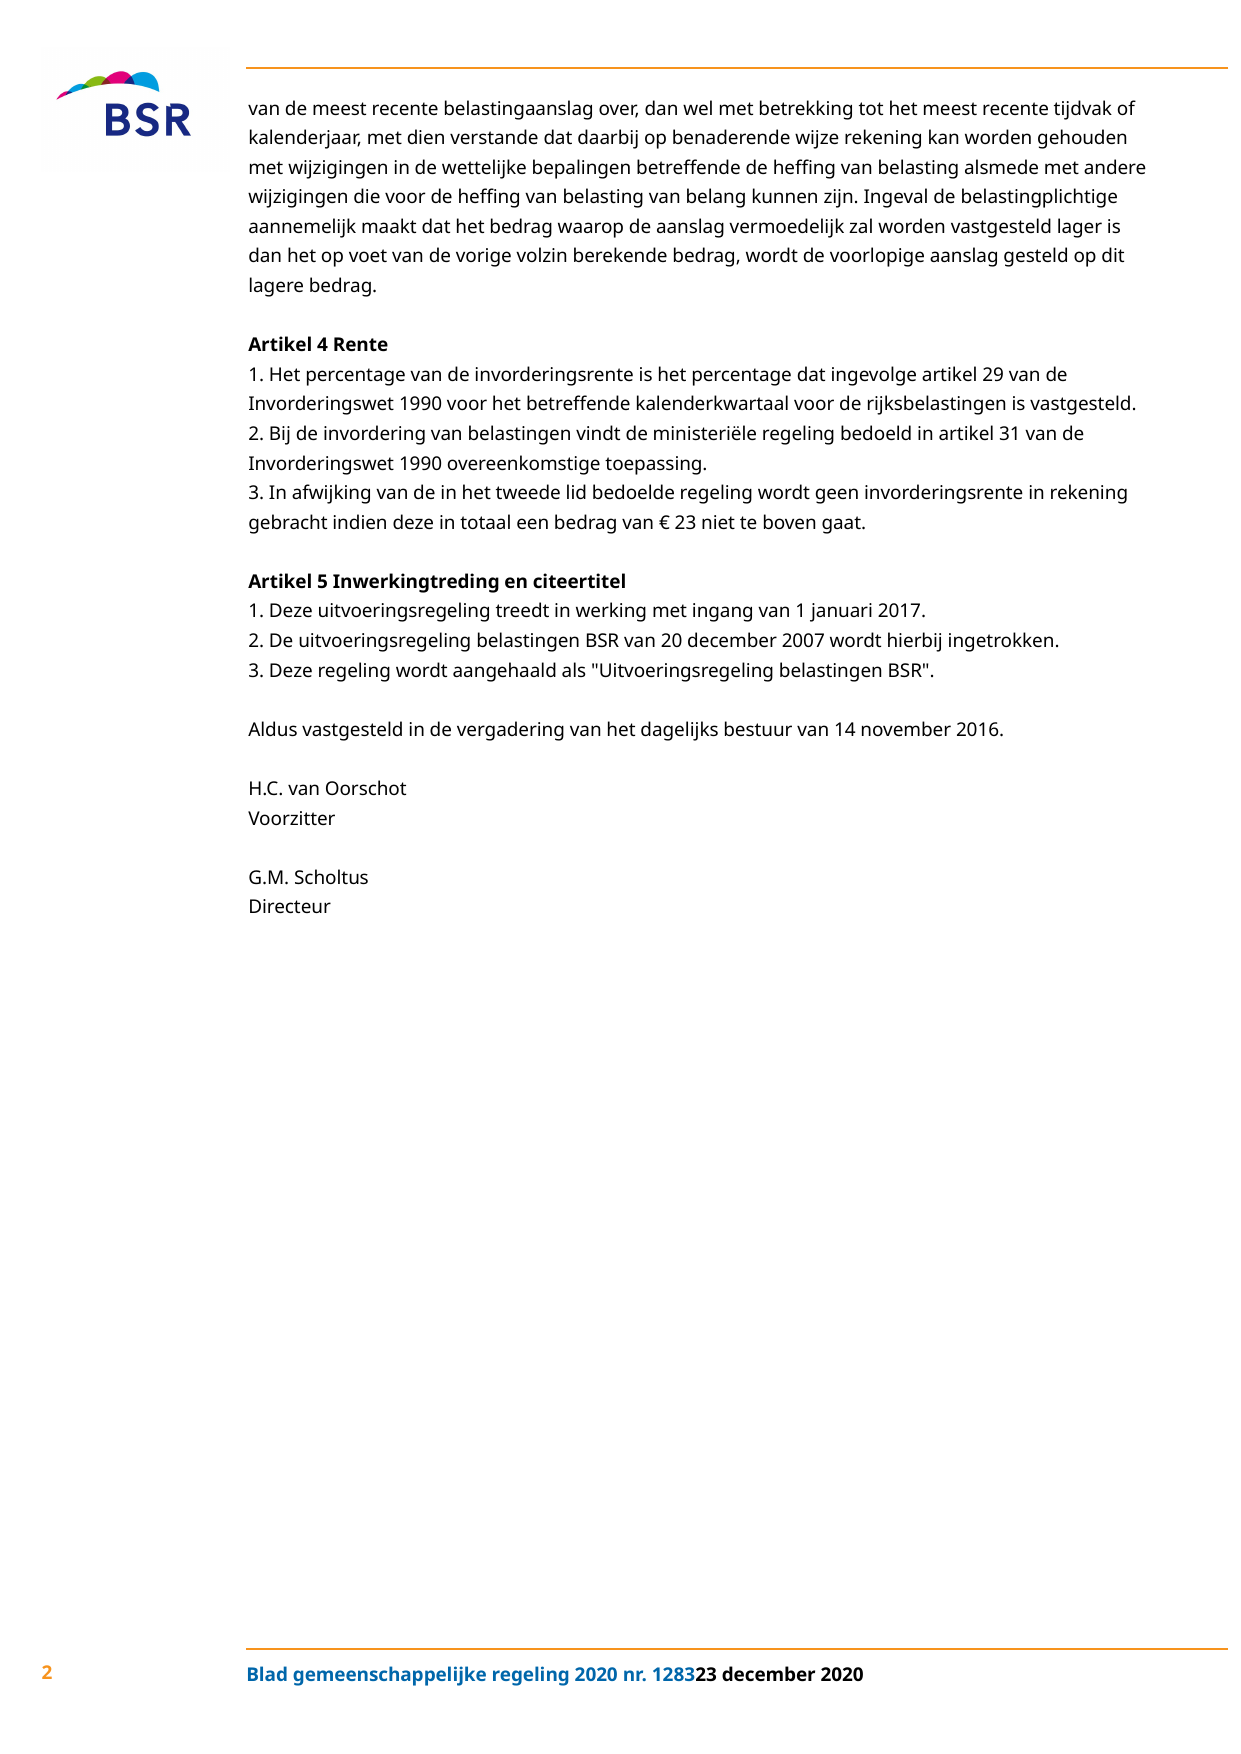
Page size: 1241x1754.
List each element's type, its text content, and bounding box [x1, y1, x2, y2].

text Artikel 5 Inwerkingtreding en citeertitel [248, 568, 1152, 594]
text G.M. Scholtus [248, 864, 1152, 890]
text 2. Bij de invordering van belastingen vindt de ministeriële regeling bedoeld in artikel 31 van de Invorderingswet 1990 overeenkomstige toepassing. [248, 420, 1152, 476]
text Directeur [248, 893, 1152, 919]
text 2. De uitvoeringsregeling belastingen BSR van 20 december 2007 wordt hierbij ingetrokken. [248, 627, 1152, 653]
text Voorzitter [248, 805, 1152, 831]
text 3. In afwijking van de in het tweede lid bedoelde regeling wordt geen invorderingsrente in rekening gebracht indien deze in totaal een bedrag van € 23 niet te boven gaat. [248, 479, 1152, 535]
text H.C. van Oorschot [248, 775, 1152, 801]
text Aldus vastgesteld in de vergadering van het dagelijks bestuur van 14 november 2016. [248, 716, 1152, 742]
text 1. Deze uitvoeringsregeling treedt in werking met ingang van 1 januari 2017. [248, 598, 1152, 623]
text 3. Deze regeling wordt aangehaald als "Uitvoeringsregeling belastingen BSR". [248, 657, 1152, 683]
text Artikel 4 Rente [248, 331, 1152, 357]
text 1. Het percentage van de invorderingsrente is het percentage dat ingevolge artikel 29 van de Invorderingswet 1990 voor het betreffende kalenderkwartaal voor de rijksbelastingen is vastgesteld. [248, 361, 1152, 416]
picture [41, 47, 231, 172]
text van de meest recente belastingaanslag over, dan wel met betrekking tot het meest recente tijdvak of kalenderjaar, met dien verstande dat daarbij op benaderende wijze rekening kan worden gehouden met wijzigingen in de wettelijke bepalingen betreffende de heffing van belasting alsmede met andere wijzigingen die voor de heffing van belasting van belang kunnen zijn. Ingeval de belastingplichtige aannemelijk maakt dat het bedrag waarop de aanslag vermoedelijk zal worden vastgesteld lager is dan het op voet van de vorige volzin berekende bedrag, wordt de voorlopige aanslag gesteld op dit lagere bedrag. [248, 95, 1152, 298]
